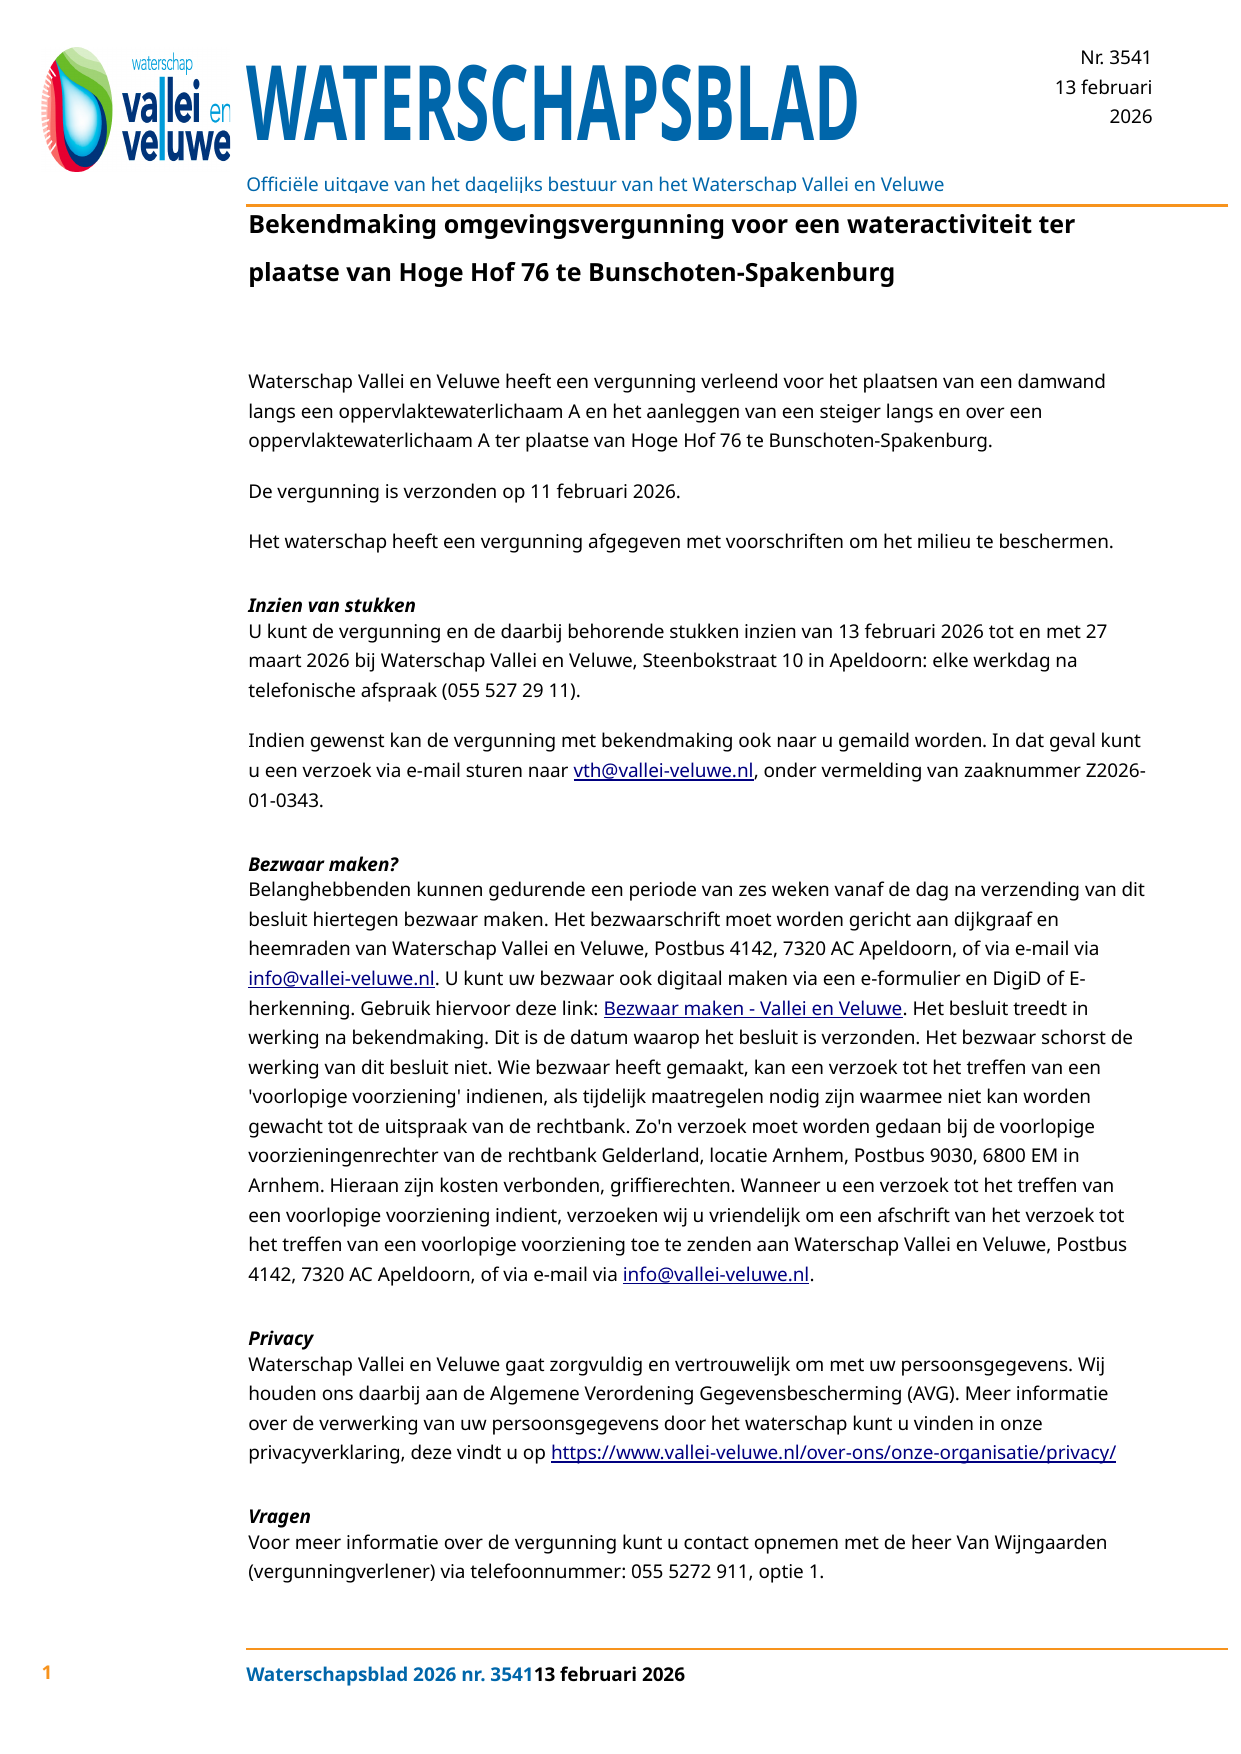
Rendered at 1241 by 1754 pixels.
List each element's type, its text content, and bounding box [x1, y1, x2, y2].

text Waterschap Vallei en Veluwe heeft een vergunning verleend voor het plaatsen van een damwand langs een oppervlaktewaterlichaam A en het aanleggen van een steiger langs en over een oppervlaktewaterlichaam A ter plaatse van Hoge Hof 76 te Bunschoten-Spakenburg. [248, 368, 1152, 453]
text Vragen [248, 1503, 1152, 1529]
picture [41, 47, 231, 172]
text Indien gewenst kan de vergunning met bekendmaking ook naar u gemaild worden. In dat geval kunt u een verzoek via e-mail sturen naar vth@vallei-veluwe.nl, onder vermelding van zaaknummer Z2026-01-0343. [248, 728, 1152, 812]
text Privacy [248, 1325, 1152, 1351]
text Inzien van stukken [248, 592, 1152, 618]
text Bezwaar maken? [248, 851, 1152, 876]
text Belanghebbenden kunnen gedurende een periode van zes weken vanaf de dag na verzending van dit besluit hiertegen bezwaar maken. Het bezwaarschrift moet worden gericht aan dijkgraaf en heemraden van Waterschap Vallei en Veluwe, Postbus 4142, 7320 AC Apeldoorn, of via e-mail via info@vallei-veluwe.nl. U kunt uw bezwaar ook digitaal maken via een e-formulier en DigiD of E-herkenning. Gebruik hiervoor deze link: Bezwaar maken - Vallei en Veluwe. Het besluit treedt in werking na bekendmaking. Dit is de datum waarop het besluit is verzonden. Het bezwaar schorst de werking van dit besluit niet. Wie bezwaar heeft gemaakt, kan een verzoek tot het treffen van een 'voorlopige voorziening' indienen, als tijdelijk maatregelen nodig zijn waarmee niet kan worden gewacht tot de uitspraak van de rechtbank. Zo'n verzoek moet worden gedaan bij de voorlopige voorzieningenrechter van de rechtbank Gelderland, locatie Arnhem, Postbus 9030, 6800 EM in Arnhem. Hieraan zijn kosten verbonden, griffierechten. Wanneer u een verzoek tot het treffen van een voorlopige voorziening indient, verzoeken wij u vriendelijk om een afschrift van het verzoek tot het treffen van een voorlopige voorziening toe te zenden aan Waterschap Vallei en Veluwe, Postbus 4142, 7320 AC Apeldoorn, of via e-mail via info@vallei-veluwe.nl. [248, 876, 1152, 1287]
text Voor meer informatie over de vergunning kunt u contact opnemen met de heer Van Wijngaarden (vergunningverlener) via telefoonnummer: 055 5272 911, optie 1. [248, 1529, 1152, 1584]
text Het waterschap heeft een vergunning afgegeven met voorschriften om het milieu te beschermen. [248, 528, 1152, 554]
text Waterschap Vallei en Veluwe gaat zorgvuldig en vertrouwelijk om met uw persoonsgegevens. Wij houden ons daarbij aan de Algemene Verordening Gegevensbescherming (AVG). Meer informatie over de verwerking van uw persoonsgegevens door het waterschap kunt u vinden in onze privacyverklaring, deze vindt u op https://www.vallei-veluwe.nl/over-ons/onze-organisatie/privacy/ [248, 1351, 1152, 1465]
text Bekendmaking omgevingsvergunning voor een wateractiviteit ter plaatse van Hoge Hof 76 te Bunschoten-Spakenburg [248, 207, 1152, 288]
text U kunt de vergunning en de daarbij behorende stukken inzien van 13 februari 2026 tot en met 27 maart 2026 bij Waterschap Vallei en Veluwe, Steenbokstraat 10 in Apeldoorn: elke werkdag na telefonische afspraak (055 527 29 11). [248, 618, 1152, 703]
text De vergunning is verzonden op 11 februari 2026. [248, 478, 1152, 504]
